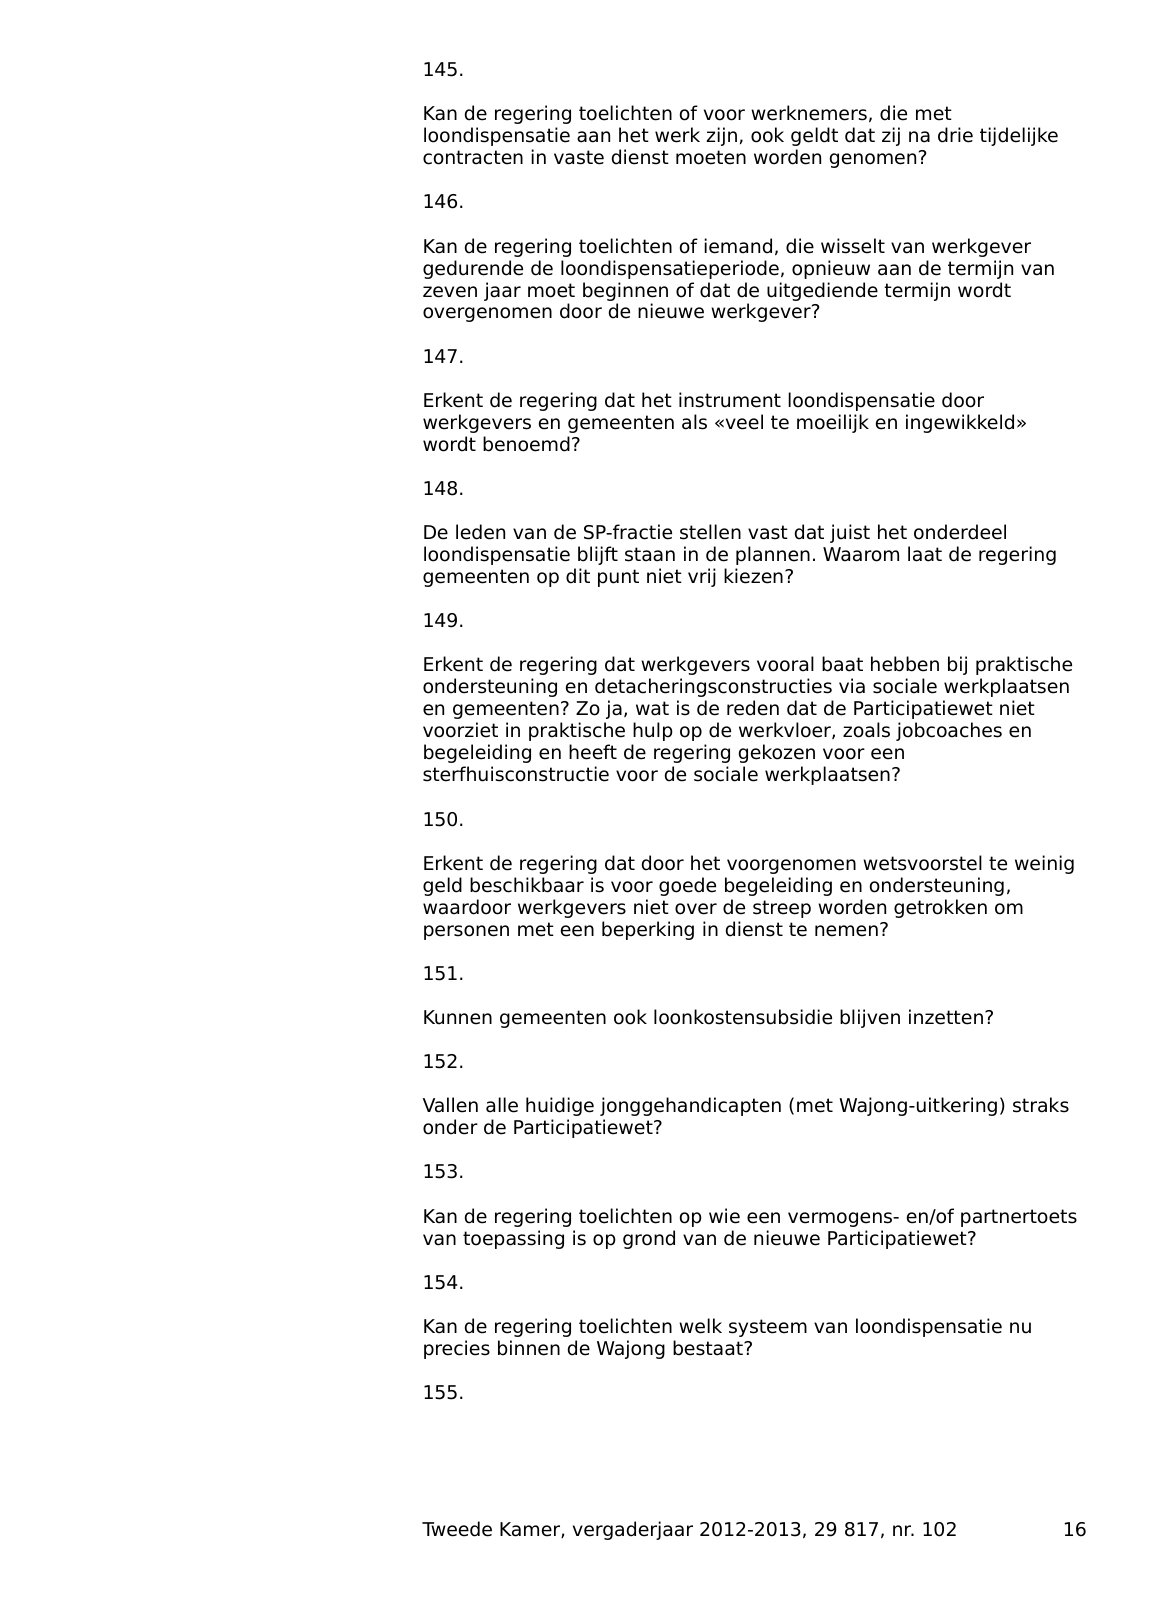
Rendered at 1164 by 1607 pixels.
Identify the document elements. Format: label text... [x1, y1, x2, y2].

text 153. [422, 1161, 1087, 1183]
text 155. [422, 1382, 1087, 1404]
text Erkent de regering dat werkgevers vooral baat hebben bij praktische ondersteuning en detacheringsconstructies via sociale werkplaatsen en gemeenten? Zo ja, wat is de reden dat de Participatiewet niet voorziet in praktische hulp op de werkvloer, zoals jobcoaches en begeleiding en heeft de regering gekozen voor een sterfhuisconstructie voor de sociale werkplaatsen? [422, 654, 1087, 786]
text 148. [422, 478, 1087, 500]
text Kan de regering toelichten welk systeem van loondispensatie nu precies binnen de Wajong bestaat? [422, 1316, 1087, 1360]
text 146. [422, 191, 1087, 213]
text 147. [422, 346, 1087, 368]
text Erkent de regering dat het instrument loondispensatie door werkgevers en gemeenten als «veel te moeilijk en ingewikkeld» wordt benoemd? [422, 390, 1087, 456]
text 145. [422, 59, 1087, 81]
text 150. [422, 808, 1087, 830]
text 149. [422, 610, 1087, 632]
text De leden van de SP-fractie stellen vast dat juist het onderdeel loondispensatie blijft staan in de plannen. Waarom laat de regering gemeenten op dit punt niet vrij kiezen? [422, 522, 1087, 588]
text Kunnen gemeenten ook loonkostensubsidie blijven inzetten? [422, 1007, 1087, 1029]
text Kan de regering toelichten of voor werknemers, die met loondispensatie aan het werk zijn, ook geldt dat zij na drie tijdelijke contracten in vaste dienst moeten worden genomen? [422, 103, 1087, 169]
text Kan de regering toelichten op wie een vermogens- en/of partnertoets van toepassing is op grond van de nieuwe Participatiewet? [422, 1206, 1087, 1249]
text Kan de regering toelichten of iemand, die wisselt van werkgever gedurende de loondispensatieperiode, opnieuw aan de termijn van zeven jaar moet beginnen of dat de uitgediende termijn wordt overgenomen door de nieuwe werkgever? [422, 236, 1087, 323]
text 154. [422, 1272, 1087, 1294]
text 151. [422, 963, 1087, 985]
text 152. [422, 1051, 1087, 1073]
text Erkent de regering dat door het voorgenomen wetsvoorstel te weinig geld beschikbaar is voor goede begeleiding en ondersteuning, waardoor werkgevers niet over de streep worden getrokken om personen met een beperking in dienst te nemen? [422, 853, 1087, 941]
text Vallen alle huidige jonggehandicapten (met Wajong-uitkering) straks onder de Participatiewet? [422, 1095, 1087, 1139]
